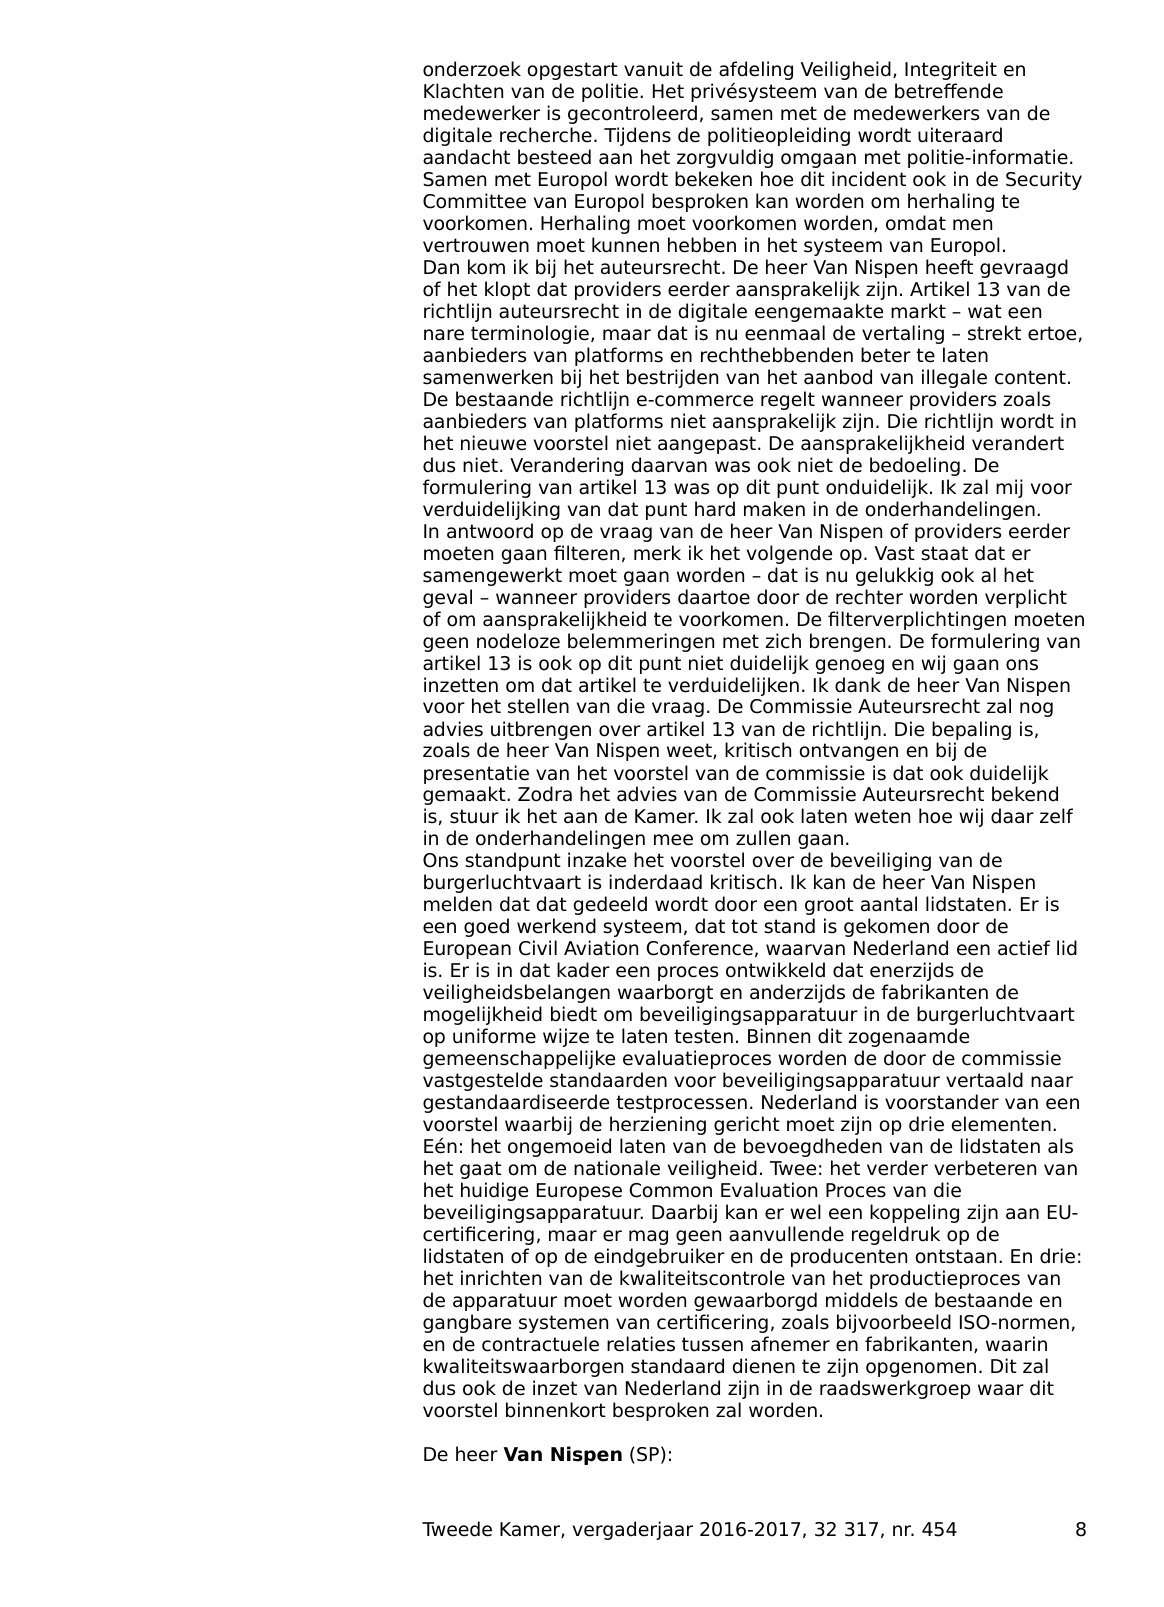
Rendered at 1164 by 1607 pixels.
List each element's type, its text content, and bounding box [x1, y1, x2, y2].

text Ons standpunt inzake het voorstel over de beveiliging van de burgerluchtvaart is inderdaad kritisch. Ik kan de heer Van Nispen melden dat dat gedeeld wordt door een groot aantal lidstaten. Er is een goed werkend systeem, dat tot stand is gekomen door de European Civil Aviation Conference, waarvan Nederland een actief lid is. Er is in dat kader een proces ontwikkeld dat enerzijds de veiligheidsbelangen waarborgt en anderzijds de fabrikanten de mogelijkheid biedt om beveiligingsapparatuur in de burgerluchtvaart op uniforme wijze te laten testen. Binnen dit zogenaamde gemeenschappelijke evaluatieproces worden de door de commissie vastgestelde standaarden voor beveiligingsapparatuur vertaald naar gestandaardiseerde testprocessen. Nederland is voorstander van een voorstel waarbij de herziening gericht moet zijn op drie elementen. Eén: het ongemoeid laten van de bevoegdheden van de lidstaten als het gaat om de nationale veiligheid. Twee: het verder verbeteren van het huidige Europese Common Evaluation Proces van die beveiligingsapparatuur. Daarbij kan er wel een koppeling zijn aan EU-certificering, maar er mag geen aanvullende regeldruk op de lidstaten of op de eindgebruiker en de producenten ontstaan. En drie: het inrichten van de kwaliteitscontrole van het productieproces van de apparatuur moet worden gewaarborgd middels de bestaande en gangbare systemen van certificering, zoals bijvoorbeeld ISO-normen, en de contractuele relaties tussen afnemer en fabrikanten, waarin kwaliteitswaarborgen standaard dienen te zijn opgenomen. Dit zal dus ook de inzet van Nederland zijn in de raadswerkgroep waar dit voorstel binnenkort besproken zal worden. [422, 850, 1087, 1422]
text De heer Van Nispen (SP): [422, 1444, 1087, 1466]
text In antwoord op de vraag van de heer Van Nispen of providers eerder moeten gaan filteren, merk ik het volgende op. Vast staat dat er samengewerkt moet gaan worden – dat is nu gelukkig ook al het geval – wanneer providers daartoe door de rechter worden verplicht of om aansprakelijkheid te voorkomen. De filterverplichtingen moeten geen nodeloze belemmeringen met zich brengen. De formulering van artikel 13 is ook op dit punt niet duidelijk genoeg en wij gaan ons inzetten om dat artikel te verduidelijken. Ik dank de heer Van Nispen voor het stellen van die vraag. De Commissie Auteursrecht zal nog advies uitbrengen over artikel 13 van de richtlijn. Die bepaling is, zoals de heer Van Nispen weet, kritisch ontvangen en bij de presentatie van het voorstel van de commissie is dat ook duidelijk gemaakt. Zodra het advies van de Commissie Auteursrecht bekend is, stuur ik het aan de Kamer. Ik zal ook laten weten hoe wij daar zelf in de onderhandelingen mee om zullen gaan. [422, 521, 1087, 850]
text Dan kom ik bij het auteursrecht. De heer Van Nispen heeft gevraagd of het klopt dat providers eerder aansprakelijk zijn. Artikel 13 van de richtlijn auteursrecht in de digitale eengemaakte markt – wat een nare terminologie, maar dat is nu eenmaal de vertaling – strekt ertoe, aanbieders van platforms en rechthebbenden beter te laten samenwerken bij het bestrijden van het aanbod van illegale content. De bestaande richtlijn e-commerce regelt wanneer providers zoals aanbieders van platforms niet aansprakelijk zijn. Die richtlijn wordt in het nieuwe voorstel niet aangepast. De aansprakelijkheid verandert dus niet. Verandering daarvan was ook niet de bedoeling. De formulering van artikel 13 was op dit punt onduidelijk. Ik zal mij voor verduidelijking van dat punt hard maken in de onderhandelingen. [422, 257, 1087, 521]
text onderzoek opgestart vanuit de afdeling Veiligheid, Integriteit en Klachten van de politie. Het privésysteem van de betreffende medewerker is gecontroleerd, samen met de medewerkers van de digitale recherche. Tijdens de politieopleiding wordt uiteraard aandacht besteed aan het zorgvuldig omgaan met politie-informatie. Samen met Europol wordt bekeken hoe dit incident ook in de Security Committee van Europol besproken kan worden om herhaling te voorkomen. Herhaling moet voorkomen worden, omdat men vertrouwen moet kunnen hebben in het systeem van Europol. [422, 59, 1087, 257]
